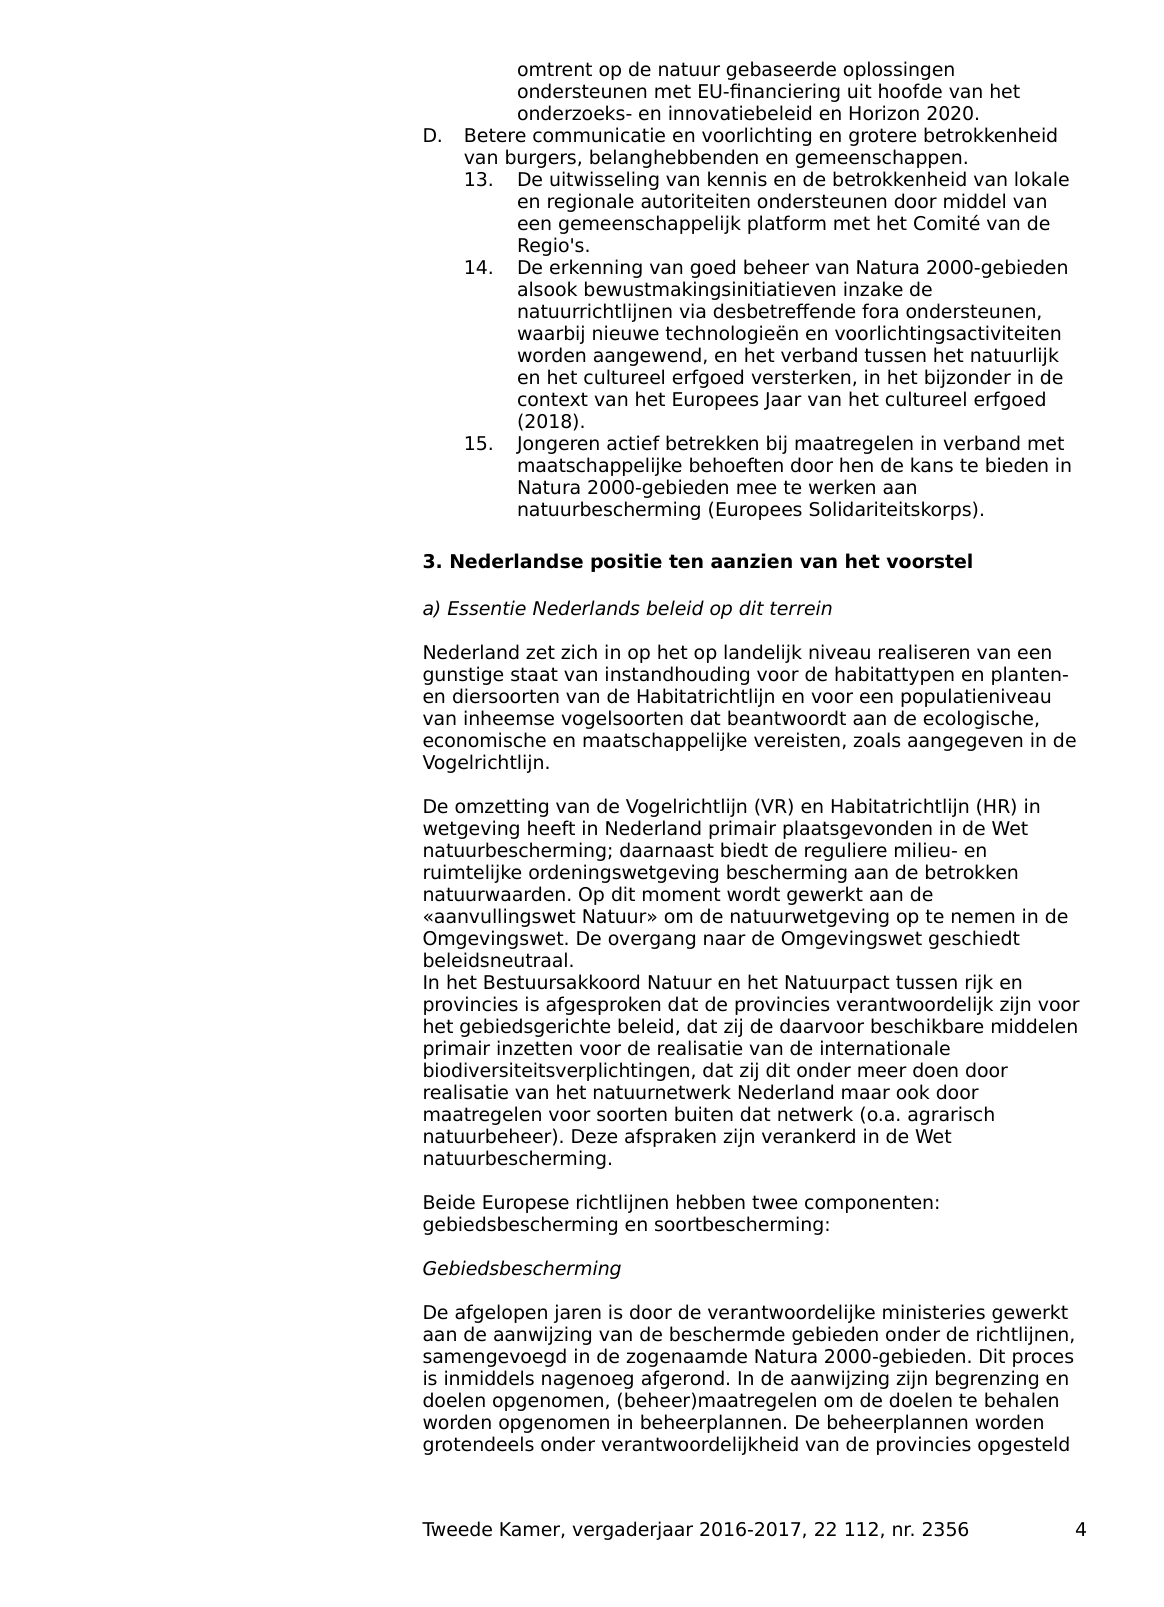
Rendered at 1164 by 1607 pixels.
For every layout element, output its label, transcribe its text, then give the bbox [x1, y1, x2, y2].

text De omzetting van de Vogelrichtlijn (VR) en Habitatrichtlijn (HR) in wetgeving heeft in Nederland primair plaatsgevonden in de Wet natuurbescherming; daarnaast biedt de reguliere milieu- en ruimtelijke ordeningswetgeving bescherming aan de betrokken natuurwaarden. Op dit moment wordt gewerkt aan de «aanvullingswet Natuur» om de natuurwetgeving op te nemen in de Omgevingswet. De overgang naar de Omgevingswet geschiedt beleidsneutraal. [422, 796, 1087, 972]
text In het Bestuursakkoord Natuur en het Natuurpact tussen rijk en provincies is afgesproken dat de provincies verantwoordelijk zijn voor het gebiedsgerichte beleid, dat zij de daarvoor beschikbare middelen primair inzetten voor de realisatie van de internationale biodiversiteitsverplichtingen, dat zij dit onder meer doen door realisatie van het natuurnetwerk Nederland maar ook door maatregelen voor soorten buiten dat netwerk (o.a. agrarisch natuurbeheer). Deze afspraken zijn verankerd in de Wet natuurbescherming. [422, 972, 1087, 1169]
text 13. De uitwisseling van kennis en de betrokkenheid van lokale en regionale autoriteiten ondersteunen door middel van een gemeenschappelijk platform met het Comité van de Regio's. [464, 169, 1087, 257]
subtitle Gebiedsbescherming [422, 1258, 1087, 1280]
text D. Betere communicatie en voorlichting en grotere betrokkenheid van burgers, belanghebbenden en gemeenschappen. [422, 125, 1087, 169]
text Beide Europese richtlijnen hebben twee componenten: gebiedsbescherming en soortbescherming: [422, 1192, 1087, 1236]
text omtrent op de natuur gebaseerde oplossingen ondersteunen met EU-financiering uit hoofde van het onderzoeks- en innovatiebeleid en Horizon 2020. [464, 59, 1087, 125]
subtitle 3. Nederlandse positie ten aanzien van het voorstel [422, 551, 1087, 573]
text 14. De erkenning van goed beheer van Natura 2000-gebieden alsook bewustmakingsinitiatieven inzake de natuurrichtlijnen via desbetreffende fora ondersteunen, waarbij nieuwe technologieën en voorlichtingsactiviteiten worden aangewend, en het verband tussen het natuurlijk en het cultureel erfgoed versterken, in het bijzonder in de context van het Europees Jaar van het cultureel erfgoed (2018). [464, 257, 1087, 433]
text Nederland zet zich in op het op landelijk niveau realiseren van een gunstige staat van instandhouding voor de habitattypen en planten- en diersoorten van de Habitatrichtlijn en voor een populatieniveau van inheemse vogelsoorten dat beantwoordt aan de ecologische, economische en maatschappelijke vereisten, zoals aangegeven in de Vogelrichtlijn. [422, 642, 1087, 774]
text De afgelopen jaren is door de verantwoordelijke ministeries gewerkt aan de aanwijzing van de beschermde gebieden onder de richtlijnen, samengevoegd in de zogenaamde Natura 2000-gebieden. Dit proces is inmiddels nagenoeg afgerond. In de aanwijzing zijn begrenzing en doelen opgenomen, (beheer)maatregelen om de doelen te behalen worden opgenomen in beheerplannen. De beheerplannen worden grotendeels onder verantwoordelijkheid van de provincies opgesteld [422, 1302, 1087, 1456]
text 15. Jongeren actief betrekken bij maatregelen in verband met maatschappelijke behoeften door hen de kans te bieden in Natura 2000-gebieden mee te werken aan natuurbescherming (Europees Solidariteitskorps). [464, 433, 1087, 521]
subtitle a) Essentie Nederlands beleid op dit terrein [422, 598, 1087, 619]
